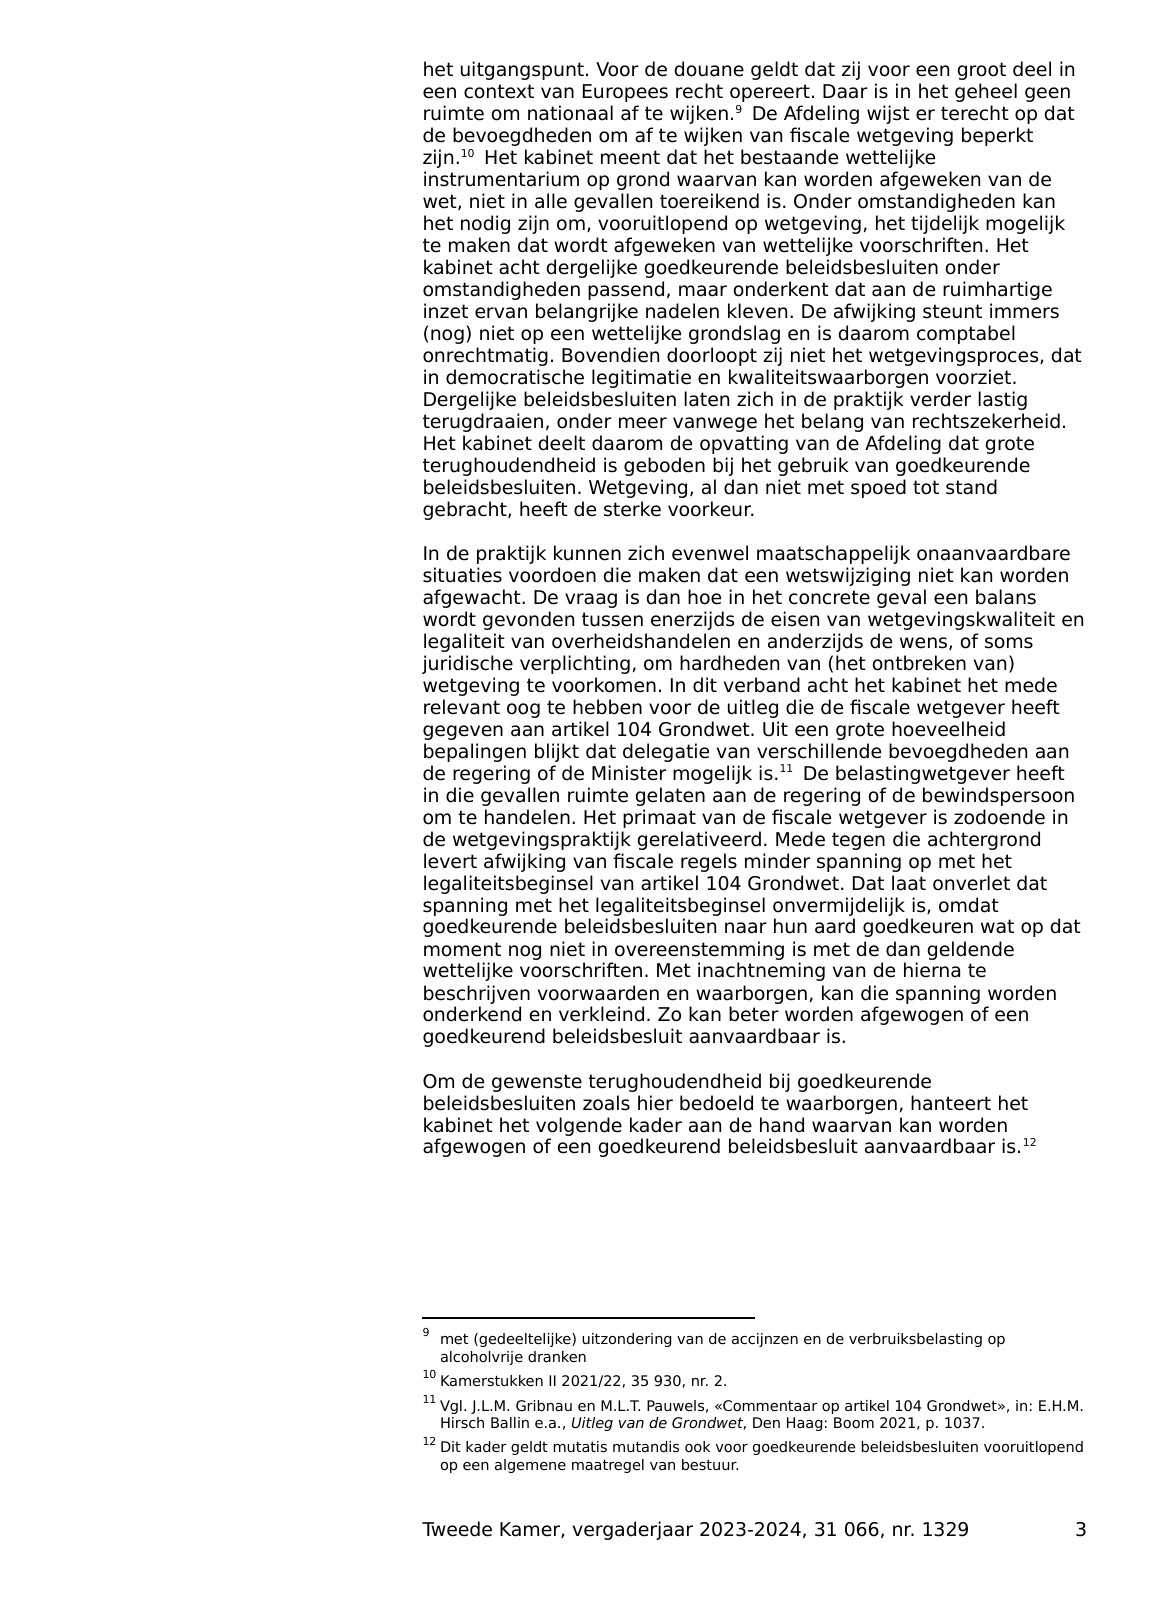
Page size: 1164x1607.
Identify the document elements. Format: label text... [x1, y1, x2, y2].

text Dit kader geldt mutatis mutandis ook voor goedkeurende beleidsbesluiten vooruitlopend op een algemene maatregel van bestuur. [422, 1435, 1087, 1474]
text Kamerstukken II 2021/22, 35 930, nr. 2. [422, 1368, 1087, 1391]
text met (gedeeltelijke) uitzondering van de accijnzen en de verbruiksbelasting op alcoholvrije dranken [422, 1327, 1087, 1366]
text In de praktijk kunnen zich evenwel maatschappelijk onaanvaardbare situaties voordoen die maken dat een wetswijziging niet kan worden afgewacht. De vraag is dan hoe in het concrete geval een balans wordt gevonden tussen enerzijds de eisen van wetgevingskwaliteit en legaliteit van overheidshandelen en anderzijds de wens, of soms juridische verplichting, om hardheden van (het ontbreken van) wetgeving te voorkomen. In dit verband acht het kabinet het mede relevant oog te hebben voor de uitleg die de fiscale wetgever heeft gegeven aan artikel 104 Grondwet. Uit een grote hoeveelheid bepalingen blijkt dat delegatie van verschillende bevoegdheden aan de regering of de Minister mogelijk is. De belastingwetgever heeft in die gevallen ruimte gelaten aan de regering of de bewindspersoon om te handelen. Het primaat van de fiscale wetgever is zodoende in de wetgevingspraktijk gerelativeerd. Mede tegen die achtergrond levert afwijking van fiscale regels minder spanning op met het legaliteitsbeginsel van artikel 104 Grondwet. Dat laat onverlet dat spanning met het legaliteitsbeginsel onvermijdelijk is, omdat goedkeurende beleidsbesluiten naar hun aard goedkeuren wat op dat moment nog niet in overeenstemming is met de dan geldende wettelijke voorschriften. Met inachtneming van de hierna te beschrijven voorwaarden en waarborgen, kan die spanning worden onderkend en verkleind. Zo kan beter worden afgewogen of een goedkeurend beleidsbesluit aanvaardbaar is. [422, 543, 1087, 1048]
text Om de gewenste terughoudendheid bij goedkeurende beleidsbesluiten zoals hier bedoeld te waarborgen, hanteert het kabinet het volgende kader aan de hand waarvan kan worden afgewogen of een goedkeurend beleidsbesluit aanvaardbaar is. [422, 1071, 1087, 1158]
text het uitgangspunt. Voor de douane geldt dat zij voor een groot deel in een context van Europees recht opereert. Daar is in het geheel geen ruimte om nationaal af te wijken. De Afdeling wijst er terecht op dat de bevoegdheden om af te wijken van fiscale wetgeving beperkt zijn. Het kabinet meent dat het bestaande wettelijke instrumentarium op grond waarvan kan worden afgeweken van de wet, niet in alle gevallen toereikend is. Onder omstandigheden kan het nodig zijn om, vooruitlopend op wetgeving, het tijdelijk mogelijk te maken dat wordt afgeweken van wettelijke voorschriften. Het kabinet acht dergelijke goedkeurende beleidsbesluiten onder omstandigheden passend, maar onderkent dat aan de ruimhartige inzet ervan belangrijke nadelen kleven. De afwijking steunt immers (nog) niet op een wettelijke grondslag en is daarom comptabel onrechtmatig. Bovendien doorloopt zij niet het wetgevingsproces, dat in democratische legitimatie en kwaliteitswaarborgen voorziet. Dergelijke beleidsbesluiten laten zich in de praktijk verder lastig terugdraaien, onder meer vanwege het belang van rechtszekerheid. Het kabinet deelt daarom de opvatting van de Afdeling dat grote terughoudendheid is geboden bij het gebruik van goedkeurende beleidsbesluiten. Wetgeving, al dan niet met spoed tot stand gebracht, heeft de sterke voorkeur. [422, 59, 1087, 521]
text Vgl. J.L.M. Gribnau en M.L.T. Pauwels, «Commentaar op artikel 104 Grondwet», in: E.H.M. Hirsch Ballin e.a., Uitleg van de Grondwet, Den Haag: Boom 2021, p. 1037. [422, 1393, 1087, 1432]
